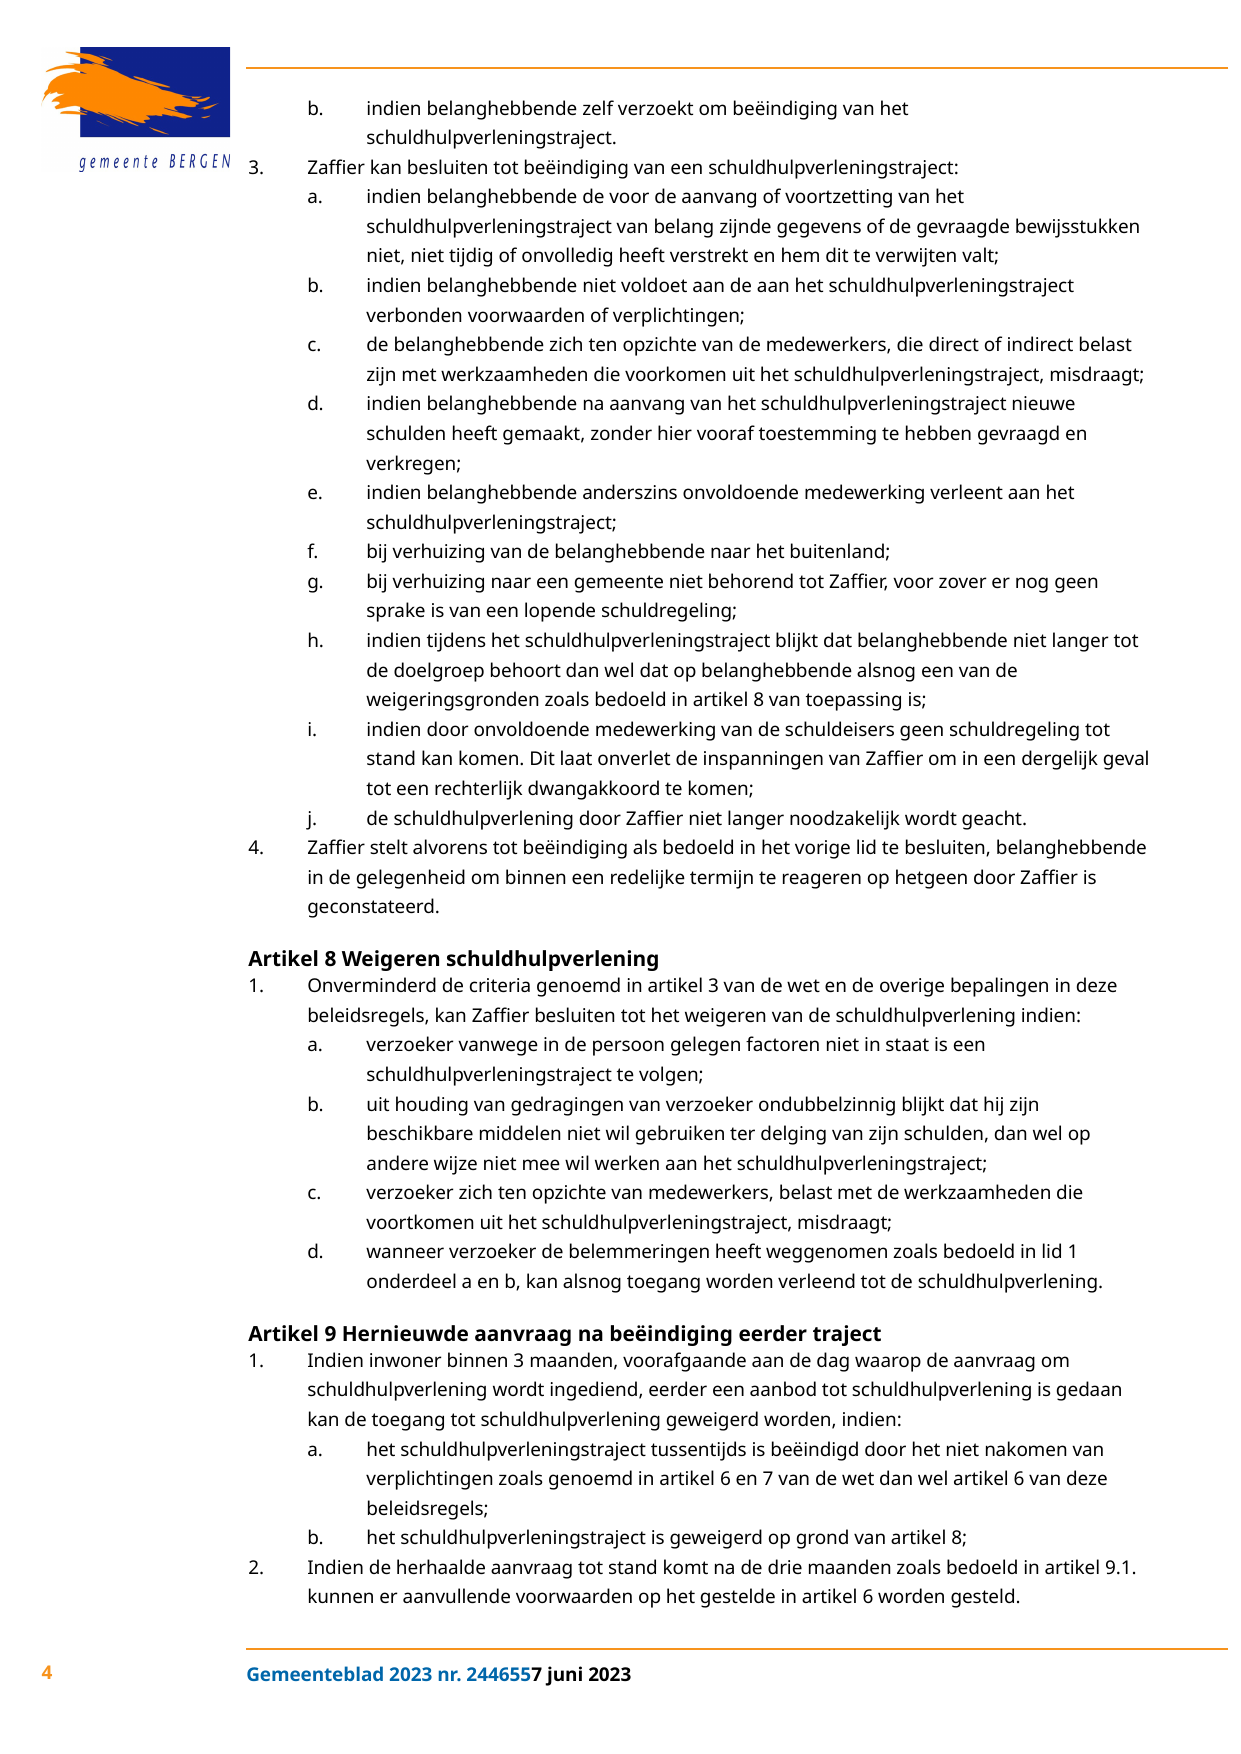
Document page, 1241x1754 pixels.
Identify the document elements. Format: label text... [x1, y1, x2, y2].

list Indien inwoner binnen 3 maanden, voorafgaande aan de dag waarop de aanvraag om schuldhulpverlening wordt ingediend, eerder een aanbod tot schuldhulpverlening is gedaan kan de toegang tot schuldhulpverlening geweigerd worden, indien: [248, 1347, 1152, 1432]
list indien tijdens het schuldhulpverleningstraject blijkt dat belanghebbende niet langer tot de doelgroep behoort dan wel dat op belanghebbende alsnog een van de weigeringsgronden zoals bedoeld in artikel 8 van toepassing is; [307, 627, 1152, 712]
list wanneer verzoeker de belemmeringen heeft weggenomen zoals bedoeld in lid 1 onderdeel a en b, kan alsnog toegang worden verleend tot de schuldhulpverlening. [307, 1239, 1152, 1294]
list Zaffier kan besluiten tot beëindiging van een schuldhulpverleningstraject: [248, 154, 1152, 180]
list indien door onvoldoende medewerking van de schuldeisers geen schuldregeling tot stand kan komen. Dit laat onverlet de inspanningen van Zaffier om in een dergelijk geval tot een rechterlijk dwangakkoord te komen; [307, 716, 1152, 801]
list bij verhuizing naar een gemeente niet behorend tot Zaffier, voor zover er nog geen sprake is van een lopende schuldregeling; [307, 568, 1152, 623]
list de belanghebbende zich ten opzichte van de medewerkers, die direct of indirect belast zijn met werkzaamheden die voorkomen uit het schuldhulpverleningstraject, misdraagt; [307, 331, 1152, 387]
list verzoeker vanwege in de persoon gelegen factoren niet in staat is een schuldhulpverleningstraject te volgen; [307, 1032, 1152, 1087]
list verzoeker zich ten opzichte van medewerkers, belast met de werkzaamheden die voortkomen uit het schuldhulpverleningstraject, misdraagt; [307, 1179, 1152, 1235]
text Artikel 9 Hernieuwde aanvraag na beëindiging eerder traject [248, 1319, 1152, 1347]
list indien belanghebbende zelf verzoekt om beëindiging van het schuldhulpverleningstraject. [307, 95, 1152, 150]
list uit houding van gedragingen van verzoeker ondubbelzinnig blijkt dat hij zijn beschikbare middelen niet wil gebruiken ter delging van zijn schulden, dan wel op andere wijze niet mee wil werken aan het schuldhulpverleningstraject; [307, 1091, 1152, 1176]
list het schuldhulpverleningstraject tussentijds is beëindigd door het niet nakomen van verplichtingen zoals genoemd in artikel 6 en 7 van de wet dan wel artikel 6 van deze beleidsregels; [307, 1436, 1152, 1521]
list bij verhuizing van de belanghebbende naar het buitenland; [307, 538, 1152, 564]
list indien belanghebbende na aanvang van het schuldhulpverleningstraject nieuwe schulden heeft gemaakt, zonder hier vooraf toestemming te hebben gevraagd en verkregen; [307, 391, 1152, 476]
list het schuldhulpverleningstraject is geweigerd op grond van artikel 8; [307, 1524, 1152, 1550]
list indien belanghebbende de voor de aanvang of voortzetting van het schuldhulpverleningstraject van belang zijnde gegevens of de gevraagde bewijsstukken niet, niet tijdig of onvolledig heeft verstrekt en hem dit te verwijten valt; [307, 183, 1152, 268]
list de schuldhulpverlening door Zaffier niet langer noodzakelijk wordt geacht. [307, 805, 1152, 831]
picture [41, 47, 231, 172]
list Indien de herhaalde aanvraag tot stand komt na de drie maanden zoals bedoeld in artikel 9.1. kunnen er aanvullende voorwaarden op het gestelde in artikel 6 worden gesteld. [248, 1554, 1152, 1609]
list indien belanghebbende anderszins onvoldoende medewerking verleent aan het schuldhulpverleningstraject; [307, 479, 1152, 535]
list indien belanghebbende niet voldoet aan de aan het schuldhulpverleningstraject verbonden voorwaarden of verplichtingen; [307, 272, 1152, 328]
list Zaffier stelt alvorens tot beëindiging als bedoeld in het vorige lid te besluiten, belanghebbende in de gelegenheid om binnen een redelijke termijn te reageren op hetgeen door Zaffier is geconstateerd. [248, 834, 1152, 919]
list Onverminderd de criteria genoemd in artikel 3 van de wet en de overige bepalingen in deze beleidsregels, kan Zaffier besluiten tot het weigeren van de schuldhulpverlening indien: [248, 972, 1152, 1028]
text Artikel 8 Weigeren schuldhulpverlening [248, 944, 1152, 972]
